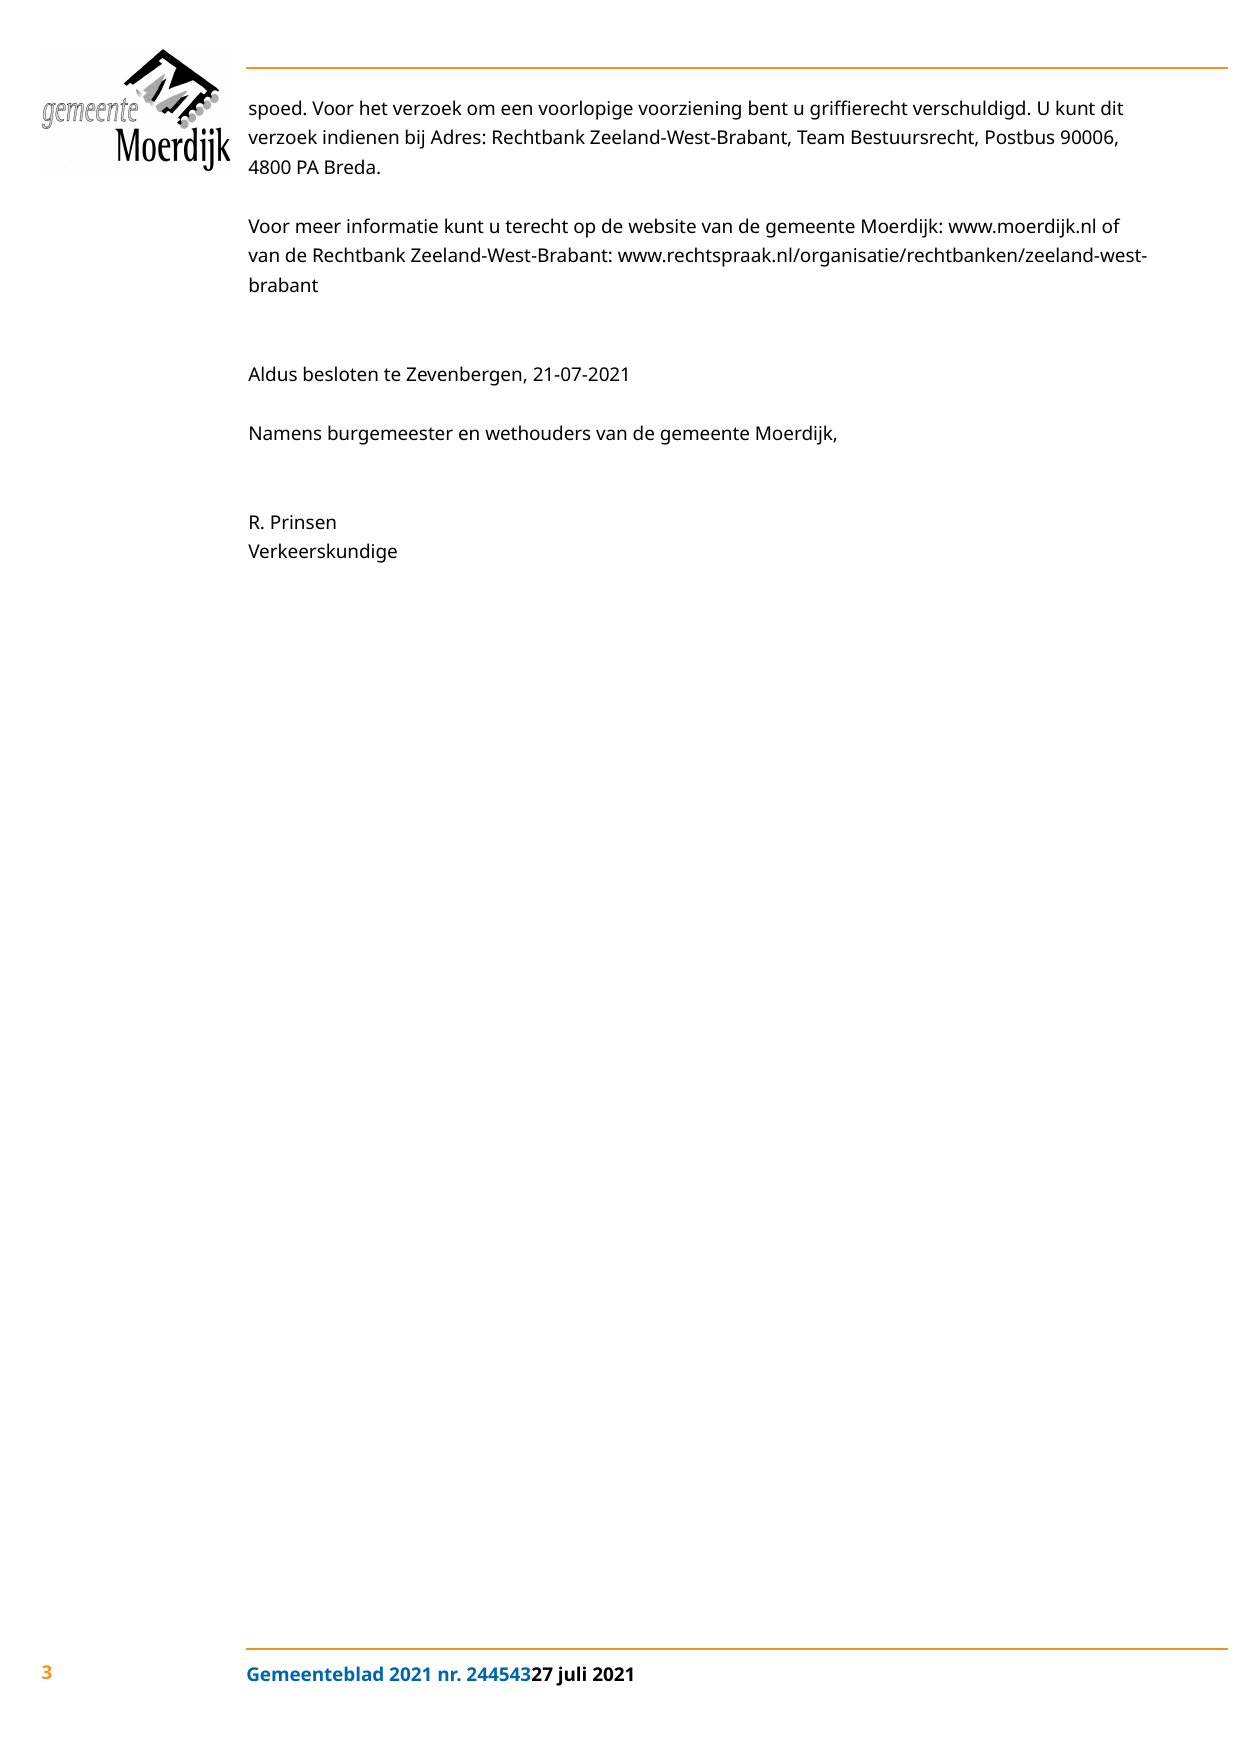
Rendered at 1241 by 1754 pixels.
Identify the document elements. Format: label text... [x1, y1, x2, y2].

picture [41, 47, 231, 172]
text R. Prinsen [248, 509, 1152, 535]
text Namens burgemeester en wethouders van de gemeente Moerdijk, [248, 420, 1152, 446]
text Voor meer informatie kunt u terecht op de website van de gemeente Moerdijk: www.moerdijk.nl of van de Rechtbank Zeeland-West-Brabant: www.rechtspraak.nl/organisatie/rechtbanken/zeeland-west-brabant [248, 213, 1152, 298]
text Aldus besloten te Zevenbergen, 21-07-2021 [248, 361, 1152, 387]
text spoed. Voor het verzoek om een voorlopige voorziening bent u griffierecht verschuldigd. U kunt dit verzoek indienen bij Adres: Rechtbank Zeeland-West-Brabant, Team Bestuursrecht, Postbus 90006, 4800 PA Breda. [248, 95, 1152, 180]
text Verkeerskundige [248, 538, 1152, 564]
